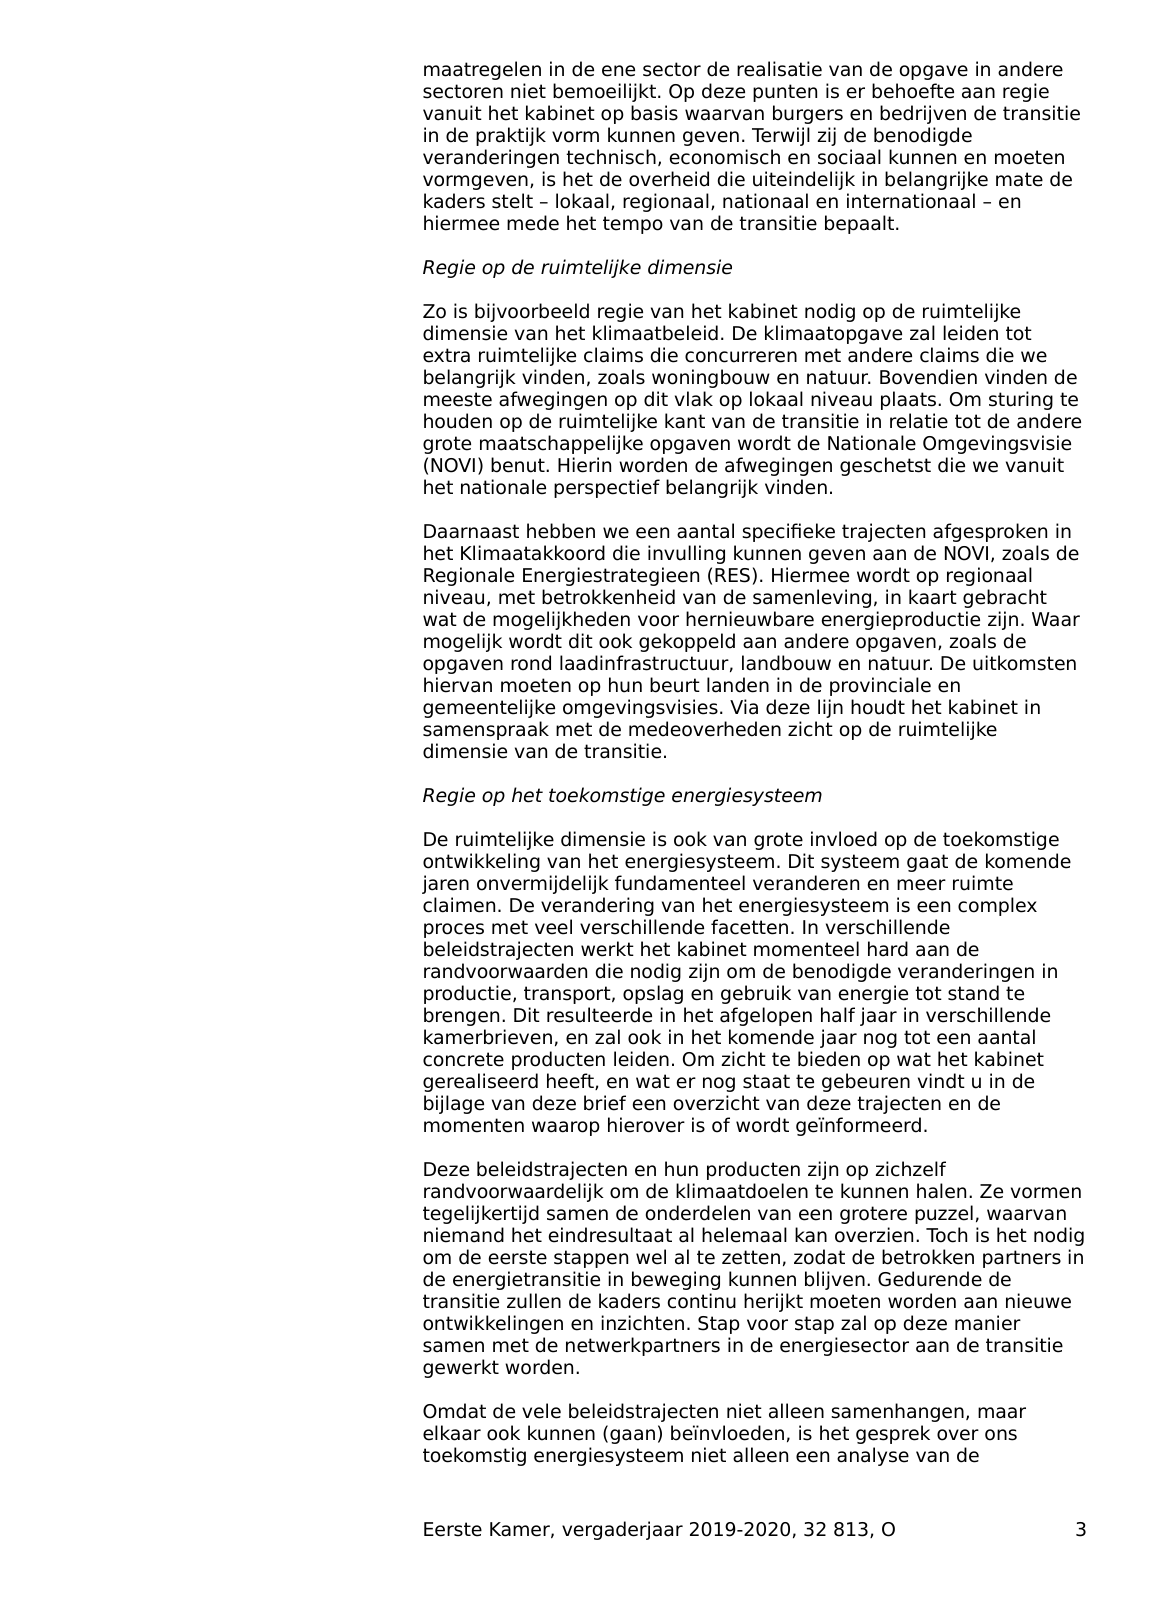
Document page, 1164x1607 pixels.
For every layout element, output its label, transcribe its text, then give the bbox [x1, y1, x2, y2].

subtitle Regie op het toekomstige energiesysteem [422, 785, 1087, 807]
text De ruimtelijke dimensie is ook van grote invloed op de toekomstige ontwikkeling van het energiesysteem. Dit systeem gaat de komende jaren onvermijdelijk fundamenteel veranderen en meer ruimte claimen. De verandering van het energiesysteem is een complex proces met veel verschillende facetten. In verschillende beleidstrajecten werkt het kabinet momenteel hard aan de randvoorwaarden die nodig zijn om de benodigde veranderingen in productie, transport, opslag en gebruik van energie tot stand te brengen. Dit resulteerde in het afgelopen half jaar in verschillende kamerbrieven, en zal ook in het komende jaar nog tot een aantal concrete producten leiden. Om zicht te bieden op wat het kabinet gerealiseerd heeft, en wat er nog staat te gebeuren vindt u in de bijlage van deze brief een overzicht van deze trajecten en de momenten waarop hierover is of wordt geïnformeerd. [422, 829, 1087, 1137]
text Zo is bijvoorbeeld regie van het kabinet nodig op de ruimtelijke dimensie van het klimaatbeleid. De klimaatopgave zal leiden tot extra ruimtelijke claims die concurreren met andere claims die we belangrijk vinden, zoals woningbouw en natuur. Bovendien vinden de meeste afwegingen op dit vlak op lokaal niveau plaats. Om sturing te houden op de ruimtelijke kant van de transitie in relatie tot de andere grote maatschappelijke opgaven wordt de Nationale Omgevingsvisie (NOVI) benut. Hierin worden de afwegingen geschetst die we vanuit het nationale perspectief belangrijk vinden. [422, 301, 1087, 499]
text Deze beleidstrajecten en hun producten zijn op zichzelf randvoorwaardelijk om de klimaatdoelen te kunnen halen. Ze vormen tegelijkertijd samen de onderdelen van een grotere puzzel, waarvan niemand het eindresultaat al helemaal kan overzien. Toch is het nodig om de eerste stappen wel al te zetten, zodat de betrokken partners in de energietransitie in beweging kunnen blijven. Gedurende de transitie zullen de kaders continu herijkt moeten worden aan nieuwe ontwikkelingen en inzichten. Stap voor stap zal op deze manier samen met de netwerkpartners in de energiesector aan de transitie gewerkt worden. [422, 1159, 1087, 1379]
text Daarnaast hebben we een aantal specifieke trajecten afgesproken in het Klimaatakkoord die invulling kunnen geven aan de NOVI, zoals de Regionale Energiestrategieen (RES). Hiermee wordt op regionaal niveau, met betrokkenheid van de samenleving, in kaart gebracht wat de mogelijkheden voor hernieuwbare energieproductie zijn. Waar mogelijk wordt dit ook gekoppeld aan andere opgaven, zoals de opgaven rond laadinfrastructuur, landbouw en natuur. De uitkomsten hiervan moeten op hun beurt landen in de provinciale en gemeentelijke omgevingsvisies. Via deze lijn houdt het kabinet in samenspraak met de medeoverheden zicht op de ruimtelijke dimensie van de transitie. [422, 521, 1087, 763]
subtitle Regie op de ruimtelijke dimensie [422, 257, 1087, 279]
text Omdat de vele beleidstrajecten niet alleen samenhangen, maar elkaar ook kunnen (gaan) beïnvloeden, is het gesprek over ons toekomstig energiesysteem niet alleen een analyse van de [422, 1401, 1087, 1467]
text maatregelen in de ene sector de realisatie van de opgave in andere sectoren niet bemoeilijkt. Op deze punten is er behoefte aan regie vanuit het kabinet op basis waarvan burgers en bedrijven de transitie in de praktijk vorm kunnen geven. Terwijl zij de benodigde veranderingen technisch, economisch en sociaal kunnen en moeten vormgeven, is het de overheid die uiteindelijk in belangrijke mate de kaders stelt – lokaal, regionaal, nationaal en internationaal – en hiermee mede het tempo van de transitie bepaalt. [422, 59, 1087, 235]
